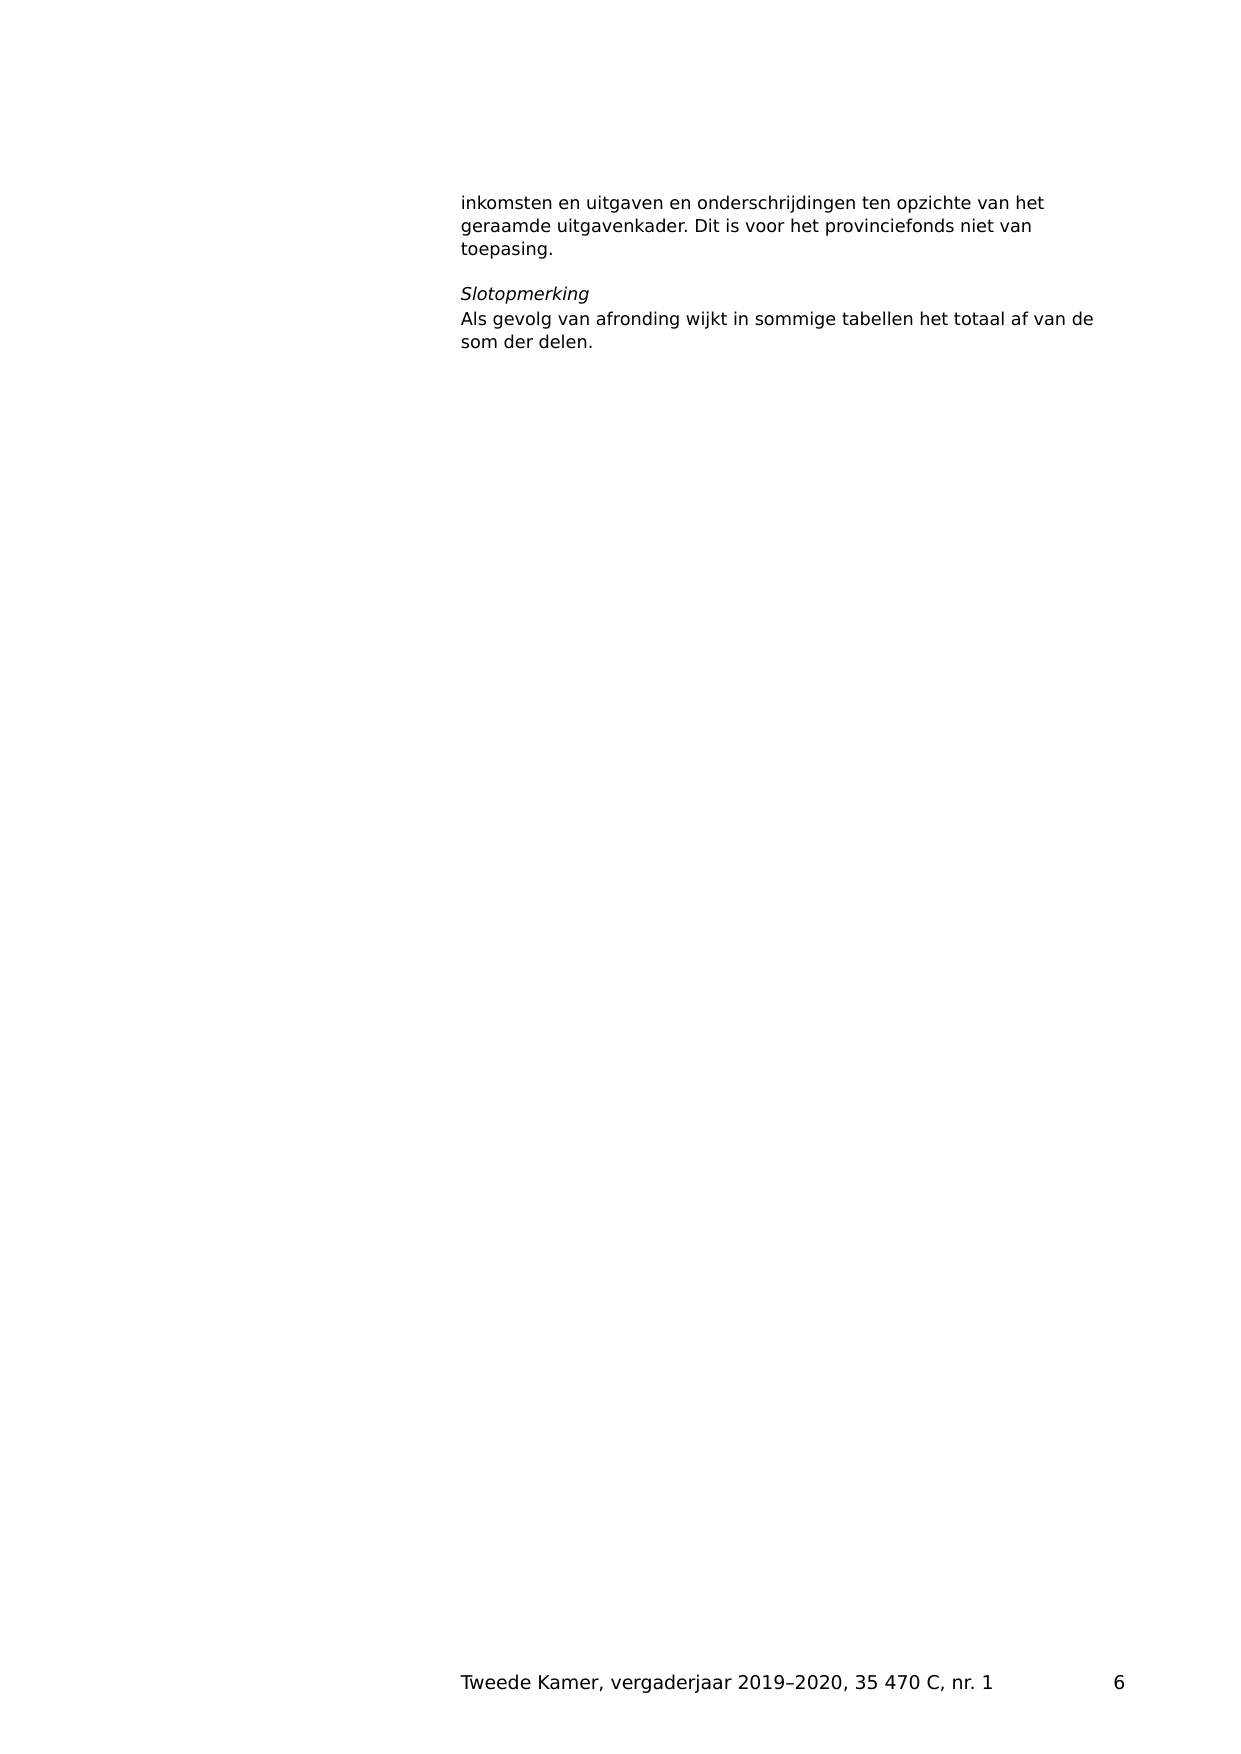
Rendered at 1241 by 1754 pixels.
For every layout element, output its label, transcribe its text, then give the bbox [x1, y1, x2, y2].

text Slotopmerking [461, 282, 1125, 305]
text inkomsten en uitgaven en onderschrijdingen ten opzichte van het geraamde uitgavenkader. Dit is voor het provinciefonds niet van toepasing. [461, 191, 1125, 259]
text Als gevolg van afronding wijkt in sommige tabellen het totaal af van de som der delen. [461, 307, 1125, 353]
